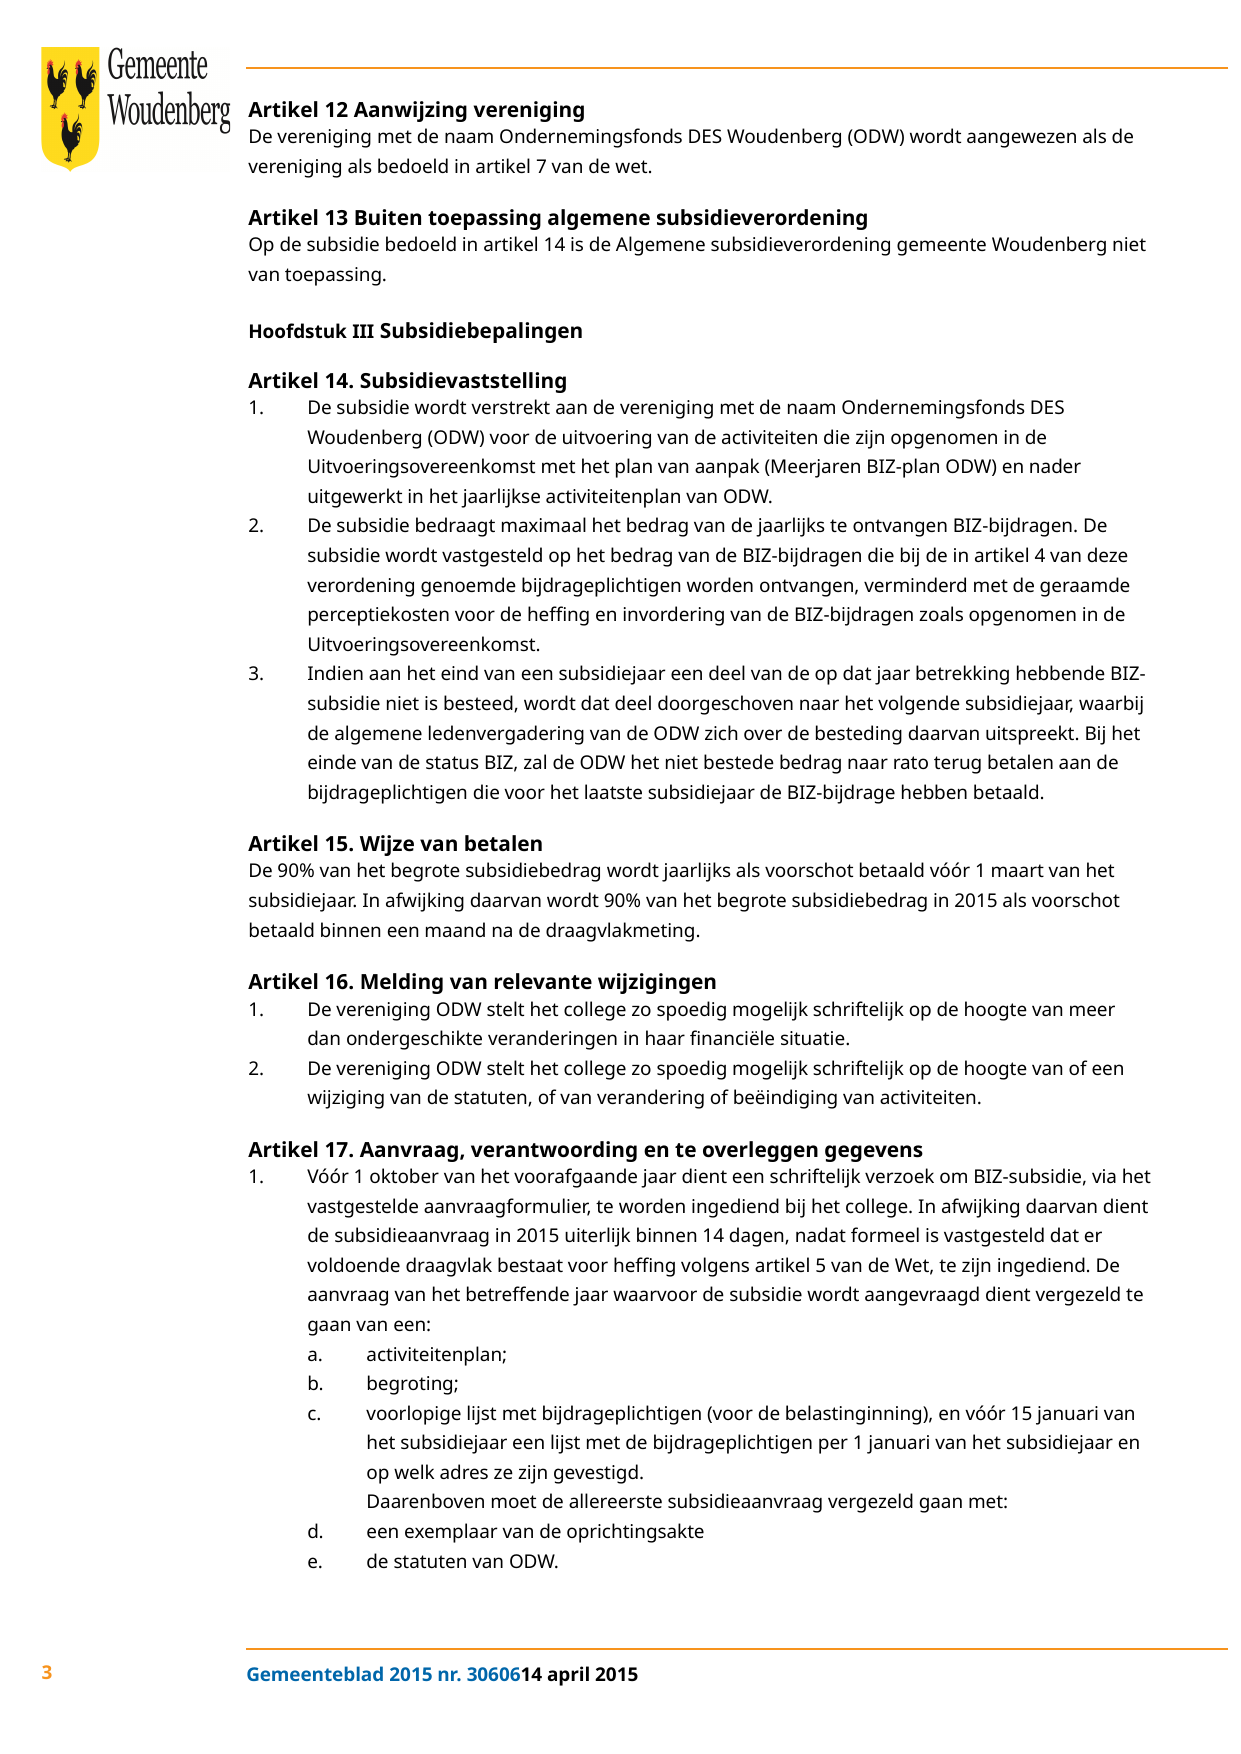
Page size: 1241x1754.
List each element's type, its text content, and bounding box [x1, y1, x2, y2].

list De vereniging ODW stelt het college zo spoedig mogelijk schriftelijk op de hoogte van meer dan ondergeschikte veranderingen in haar financiële situatie. [248, 996, 1152, 1051]
list De subsidie wordt verstrekt aan de vereniging met de naam Ondernemingsfonds DES Woudenberg (ODW) voor de uitvoering van de activiteiten die zijn opgenomen in de Uitvoeringsovereenkomst met het plan van aanpak (Meerjaren BIZ-plan ODW) en nader uitgewerkt in het jaarlijkse activiteitenplan van ODW. [248, 394, 1152, 509]
text Artikel 15. Wijze van betalen [248, 829, 1152, 858]
list De subsidie bedraagt maximaal het bedrag van de jaarlijks te ontvangen BIZ-bijdragen. De subsidie wordt vastgesteld op het bedrag van de BIZ-bijdragen die bij de in artikel 4 van deze verordening genoemde bijdrageplichtigen worden ontvangen, verminderd met de geraamde perceptiekosten voor de heffing en invordering van de BIZ-bijdragen zoals opgenomen in de Uitvoeringsovereenkomst. [248, 513, 1152, 657]
list activiteitenplan; [307, 1341, 1152, 1367]
list voorlopige lijst met bijdrageplichtigen (voor de belastinginning), en vóór 15 januari van het subsidiejaar een lijst met de bijdrageplichtigen per 1 januari van het subsidiejaar en op welk adres ze zijn gevestigd. [307, 1400, 1152, 1485]
text De vereniging met de naam Ondernemingsfonds DES Woudenberg (ODW) wordt aangewezen als de vereniging als bedoeld in artikel 7 van de wet. [248, 123, 1152, 178]
text Artikel 16. Melding van relevante wijzigingen [248, 967, 1152, 996]
text Artikel 12 Aanwijzing vereniging [248, 95, 1152, 123]
list Daarenboven moet de allereerste subsidieaanvraag vergezeld gaan met: [307, 1489, 1152, 1514]
list Indien aan het eind van een subsidiejaar een deel van de op dat jaar betrekking hebbende BIZ-subsidie niet is besteed, wordt dat deel doorgeschoven naar het volgende subsidiejaar, waarbij de algemene ledenvergadering van de ODW zich over de besteding daarvan uitspreekt. Bij het einde van de status BIZ, zal de ODW het niet bestede bedrag naar rato terug betalen aan de bijdrageplichtigen die voor het laatste subsidiejaar de BIZ-bijdrage hebben betaald. [248, 661, 1152, 804]
list begroting; [307, 1370, 1152, 1396]
text Artikel 17. Aanvraag, verantwoording en te overleggen gegevens [248, 1135, 1152, 1163]
text Hoofdstuk III Subsidiebepalingen [248, 317, 1152, 345]
list de statuten van ODW. [307, 1548, 1152, 1574]
text De 90% van het begrote subsidiebedrag wordt jaarlijks als voorschot betaald vóór 1 maart van het subsidiejaar. In afwijking daarvan wordt 90% van het begrote subsidiebedrag in 2015 als voorschot betaald binnen een maand na de draagvlakmeting. [248, 858, 1152, 943]
text Op de subsidie bedoeld in artikel 14 is de Algemene subsidieverordening gemeente Woudenberg niet van toepassing. [248, 232, 1152, 287]
picture [41, 47, 231, 172]
text Artikel 14. Subsidievaststelling [248, 366, 1152, 394]
list een exemplaar van de oprichtingsakte [307, 1518, 1152, 1544]
text Artikel 13 Buiten toepassing algemene subsidieverordening [248, 203, 1152, 232]
list Vóór 1 oktober van het voorafgaande jaar dient een schriftelijk verzoek om BIZ-subsidie, via het vastgestelde aanvraagformulier, te worden ingediend bij het college. In afwijking daarvan dient de subsidieaanvraag in 2015 uiterlijk binnen 14 dagen, nadat formeel is vastgesteld dat er voldoende draagvlak bestaat voor heffing volgens artikel 5 van de Wet, te zijn ingediend. De aanvraag van het betreffende jaar waarvoor de subsidie wordt aangevraagd dient vergezeld te gaan van een: [248, 1163, 1152, 1337]
list De vereniging ODW stelt het college zo spoedig mogelijk schriftelijk op de hoogte van of een wijziging van de statuten, of van verandering of beëindiging van activiteiten. [248, 1055, 1152, 1110]
